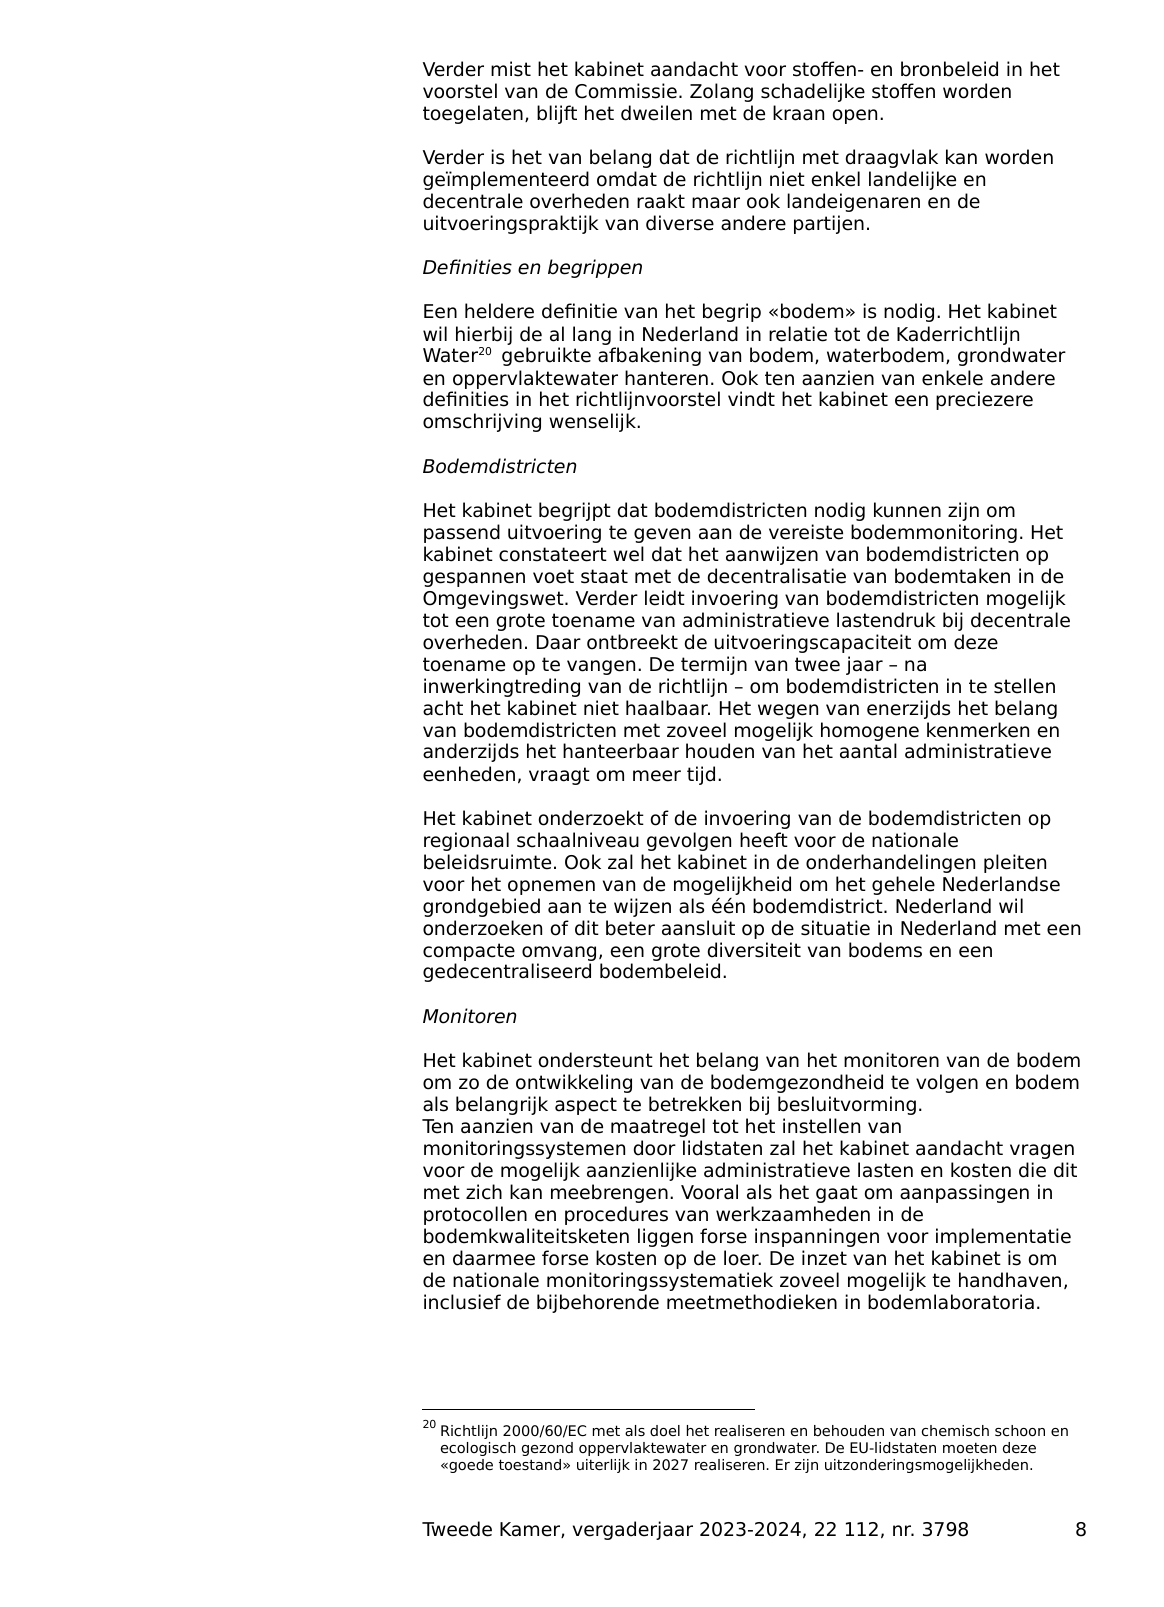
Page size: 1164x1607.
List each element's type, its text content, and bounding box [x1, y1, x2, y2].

text Een heldere definitie van het begrip «bodem» is nodig. Het kabinet wil hierbij de al lang in Nederland in relatie tot de Kaderrichtlijn Water gebruikte afbakening van bodem, waterbodem, grondwater en oppervlaktewater hanteren. Ook ten aanzien van enkele andere definities in het richtlijnvoorstel vindt het kabinet een preciezere omschrijving wenselijk. [422, 301, 1087, 433]
text Verder is het van belang dat de richtlijn met draagvlak kan worden geïmplementeerd omdat de richtlijn niet enkel landelijke en decentrale overheden raakt maar ook landeigenaren en de uitvoeringspraktijk van diverse andere partijen. [422, 147, 1087, 235]
text Richtlijn 2000/60/EC met als doel het realiseren en behouden van chemisch schoon en ecologisch gezond oppervlaktewater en grondwater. De EU-lidstaten moeten deze «goede toestand» uiterlijk in 2027 realiseren. Er zijn uitzonderingsmogelijkheden. [422, 1418, 1087, 1474]
text Ten aanzien van de maatregel tot het instellen van monitoringssystemen door lidstaten zal het kabinet aandacht vragen voor de mogelijk aanzienlijke administratieve lasten en kosten die dit met zich kan meebrengen. Vooral als het gaat om aanpassingen in protocollen en procedures van werkzaamheden in de bodemkwaliteitsketen liggen forse inspanningen voor implementatie en daarmee forse kosten op de loer. De inzet van het kabinet is om de nationale monitoringssystematiek zoveel mogelijk te handhaven, inclusief de bijbehorende meetmethodieken in bodemlaboratoria. [422, 1116, 1087, 1313]
subtitle Definities en begrippen [422, 257, 1087, 279]
subtitle Monitoren [422, 1006, 1087, 1028]
text Het kabinet begrijpt dat bodemdistricten nodig kunnen zijn om passend uitvoering te geven aan de vereiste bodemmonitoring. Het kabinet constateert wel dat het aanwijzen van bodemdistricten op gespannen voet staat met de decentralisatie van bodemtaken in de Omgevingswet. Verder leidt invoering van bodemdistricten mogelijk tot een grote toename van administratieve lastendruk bij decentrale overheden. Daar ontbreekt de uitvoeringscapaciteit om deze toename op te vangen. De termijn van twee jaar – na inwerkingtreding van de richtlijn – om bodemdistricten in te stellen acht het kabinet niet haalbaar. Het wegen van enerzijds het belang van bodemdistricten met zoveel mogelijk homogene kenmerken en anderzijds het hanteerbaar houden van het aantal administratieve eenheden, vraagt om meer tijd. [422, 500, 1087, 785]
text Het kabinet ondersteunt het belang van het monitoren van de bodem om zo de ontwikkeling van de bodemgezondheid te volgen en bodem als belangrijk aspect te betrekken bij besluitvorming. [422, 1050, 1087, 1116]
text Verder mist het kabinet aandacht voor stoffen- en bronbeleid in het voorstel van de Commissie. Zolang schadelijke stoffen worden toegelaten, blijft het dweilen met de kraan open. [422, 59, 1087, 125]
subtitle Bodemdistricten [422, 456, 1087, 477]
text Het kabinet onderzoekt of de invoering van de bodemdistricten op regionaal schaalniveau gevolgen heeft voor de nationale beleidsruimte. Ook zal het kabinet in de onderhandelingen pleiten voor het opnemen van de mogelijkheid om het gehele Nederlandse grondgebied aan te wijzen als één bodemdistrict. Nederland wil onderzoeken of dit beter aansluit op de situatie in Nederland met een compacte omvang, een grote diversiteit van bodems en een gedecentraliseerd bodembeleid. [422, 808, 1087, 983]
